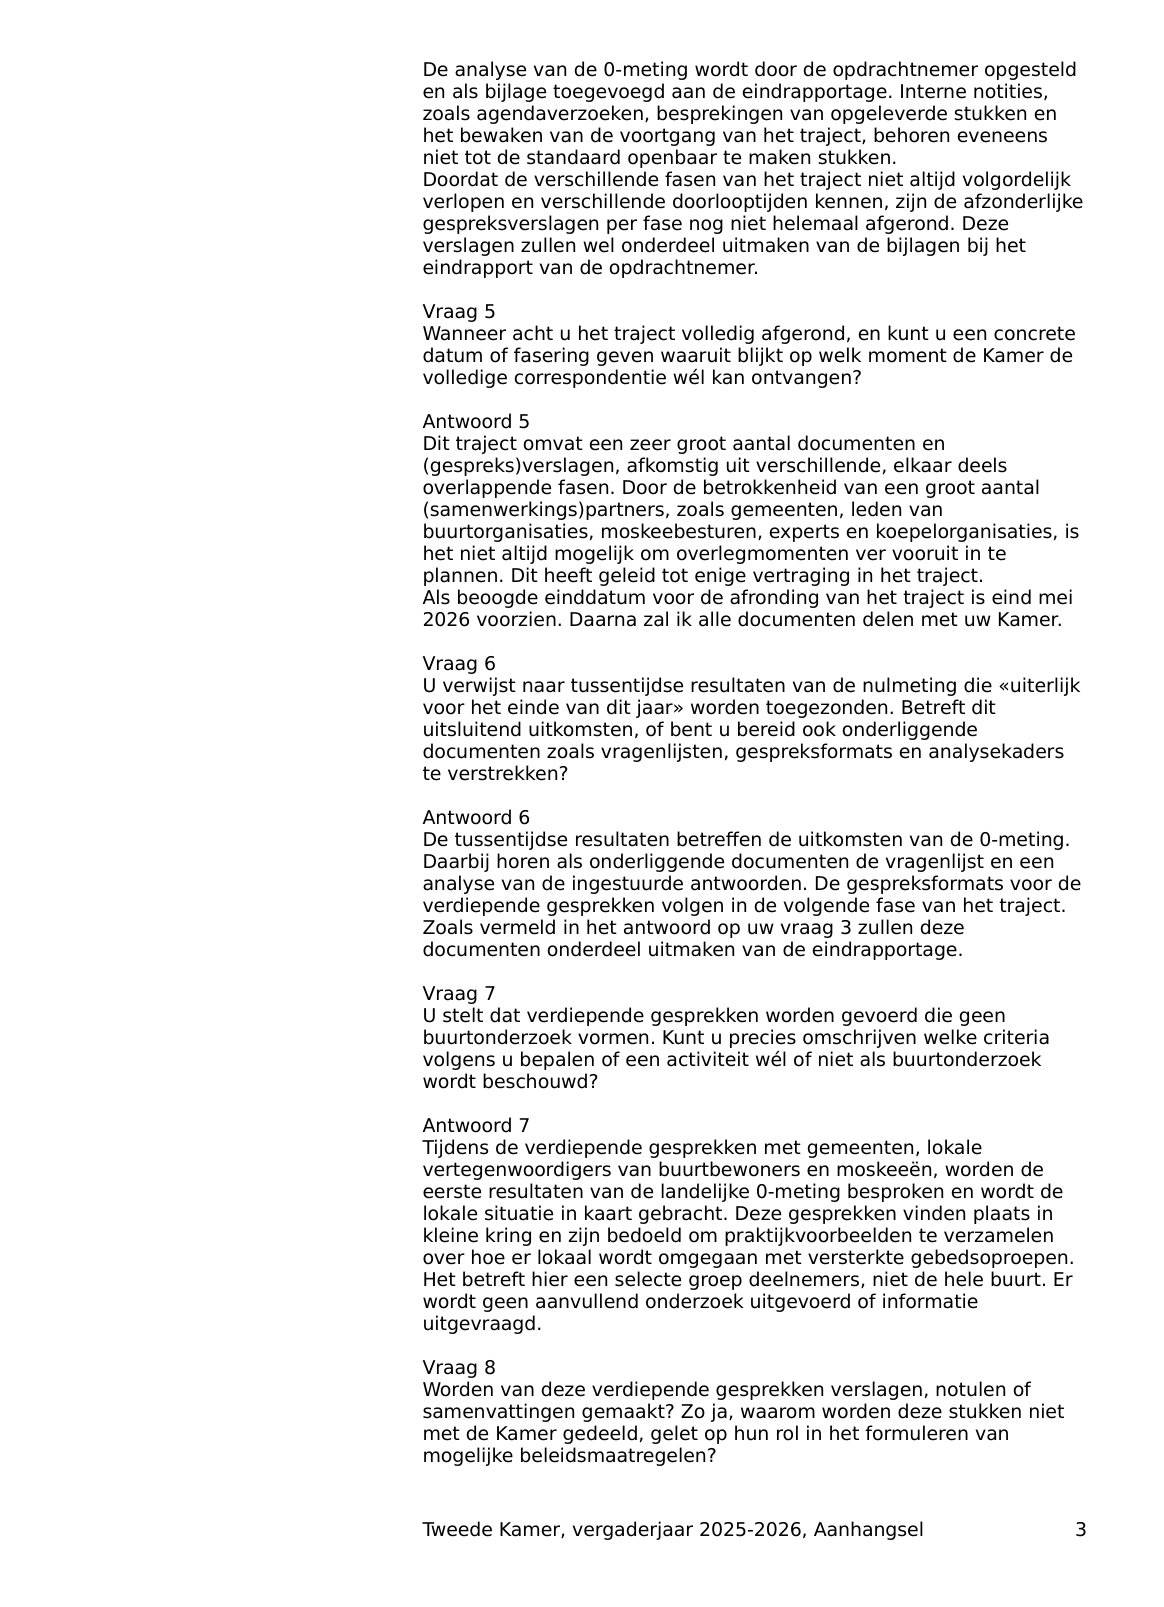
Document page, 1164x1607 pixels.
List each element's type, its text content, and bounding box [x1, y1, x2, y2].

text Vraag 8 [422, 1357, 1087, 1379]
text U verwijst naar tussentijdse resultaten van de nulmeting die «uiterlijk voor het einde van dit jaar» worden toegezonden. Betreft dit uitsluitend uitkomsten, of bent u bereid ook onderliggende documenten zoals vragenlijsten, gespreksformats en analysekaders te verstrekken? [422, 675, 1087, 785]
text Antwoord 5 [422, 411, 1087, 433]
text Wanneer acht u het traject volledig afgerond, en kunt u een concrete datum of fasering geven waaruit blijkt op welk moment de Kamer de volledige correspondentie wél kan ontvangen? [422, 323, 1087, 389]
text Antwoord 6 [422, 807, 1087, 829]
text Worden van deze verdiepende gesprekken verslagen, notulen of samenvattingen gemaakt? Zo ja, waarom worden deze stukken niet met de Kamer gedeeld, gelet op hun rol in het formuleren van mogelijke beleidsmaatregelen? [422, 1379, 1087, 1467]
text Als beoogde einddatum voor de afronding van het traject is eind mei 2026 voorzien. Daarna zal ik alle documenten delen met uw Kamer. [422, 587, 1087, 631]
text Doordat de verschillende fasen van het traject niet altijd volgordelijk verlopen en verschillende doorlooptijden kennen, zijn de afzonderlijke gespreksverslagen per fase nog niet helemaal afgerond. Deze verslagen zullen wel onderdeel uitmaken van de bijlagen bij het eindrapport van de opdrachtnemer. [422, 169, 1087, 279]
text De tussentijdse resultaten betreffen de uitkomsten van de 0-meting. Daarbij horen als onderliggende documenten de vragenlijst en een analyse van de ingestuurde antwoorden. De gespreksformats voor de verdiepende gesprekken volgen in de volgende fase van het traject. Zoals vermeld in het antwoord op uw vraag 3 zullen deze documenten onderdeel uitmaken van de eindrapportage. [422, 829, 1087, 961]
text Antwoord 7 [422, 1115, 1087, 1137]
text Vraag 5 [422, 301, 1087, 323]
text Vraag 6 [422, 653, 1087, 675]
text De analyse van de 0-meting wordt door de opdrachtnemer opgesteld en als bijlage toegevoegd aan de eindrapportage. Interne notities, zoals agendaverzoeken, besprekingen van opgeleverde stukken en het bewaken van de voortgang van het traject, behoren eveneens niet tot de standaard openbaar te maken stukken. [422, 59, 1087, 169]
text Dit traject omvat een zeer groot aantal documenten en (gespreks)verslagen, afkomstig uit verschillende, elkaar deels overlappende fasen. Door de betrokkenheid van een groot aantal (samenwerkings)partners, zoals gemeenten, leden van buurtorganisaties, moskeebesturen, experts en koepelorganisaties, is het niet altijd mogelijk om overlegmomenten ver vooruit in te plannen. Dit heeft geleid tot enige vertraging in het traject. [422, 433, 1087, 587]
text Vraag 7 [422, 983, 1087, 1005]
text U stelt dat verdiepende gesprekken worden gevoerd die geen buurtonderzoek vormen. Kunt u precies omschrijven welke criteria volgens u bepalen of een activiteit wél of niet als buurtonderzoek wordt beschouwd? [422, 1005, 1087, 1093]
text Het betreft hier een selecte groep deelnemers, niet de hele buurt. Er wordt geen aanvullend onderzoek uitgevoerd of informatie uitgevraagd. [422, 1269, 1087, 1335]
text Tijdens de verdiepende gesprekken met gemeenten, lokale vertegenwoordigers van buurtbewoners en moskeeën, worden de eerste resultaten van de landelijke 0-meting besproken en wordt de lokale situatie in kaart gebracht. Deze gesprekken vinden plaats in kleine kring en zijn bedoeld om praktijkvoorbeelden te verzamelen over hoe er lokaal wordt omgegaan met versterkte gebedsoproepen. [422, 1137, 1087, 1269]
